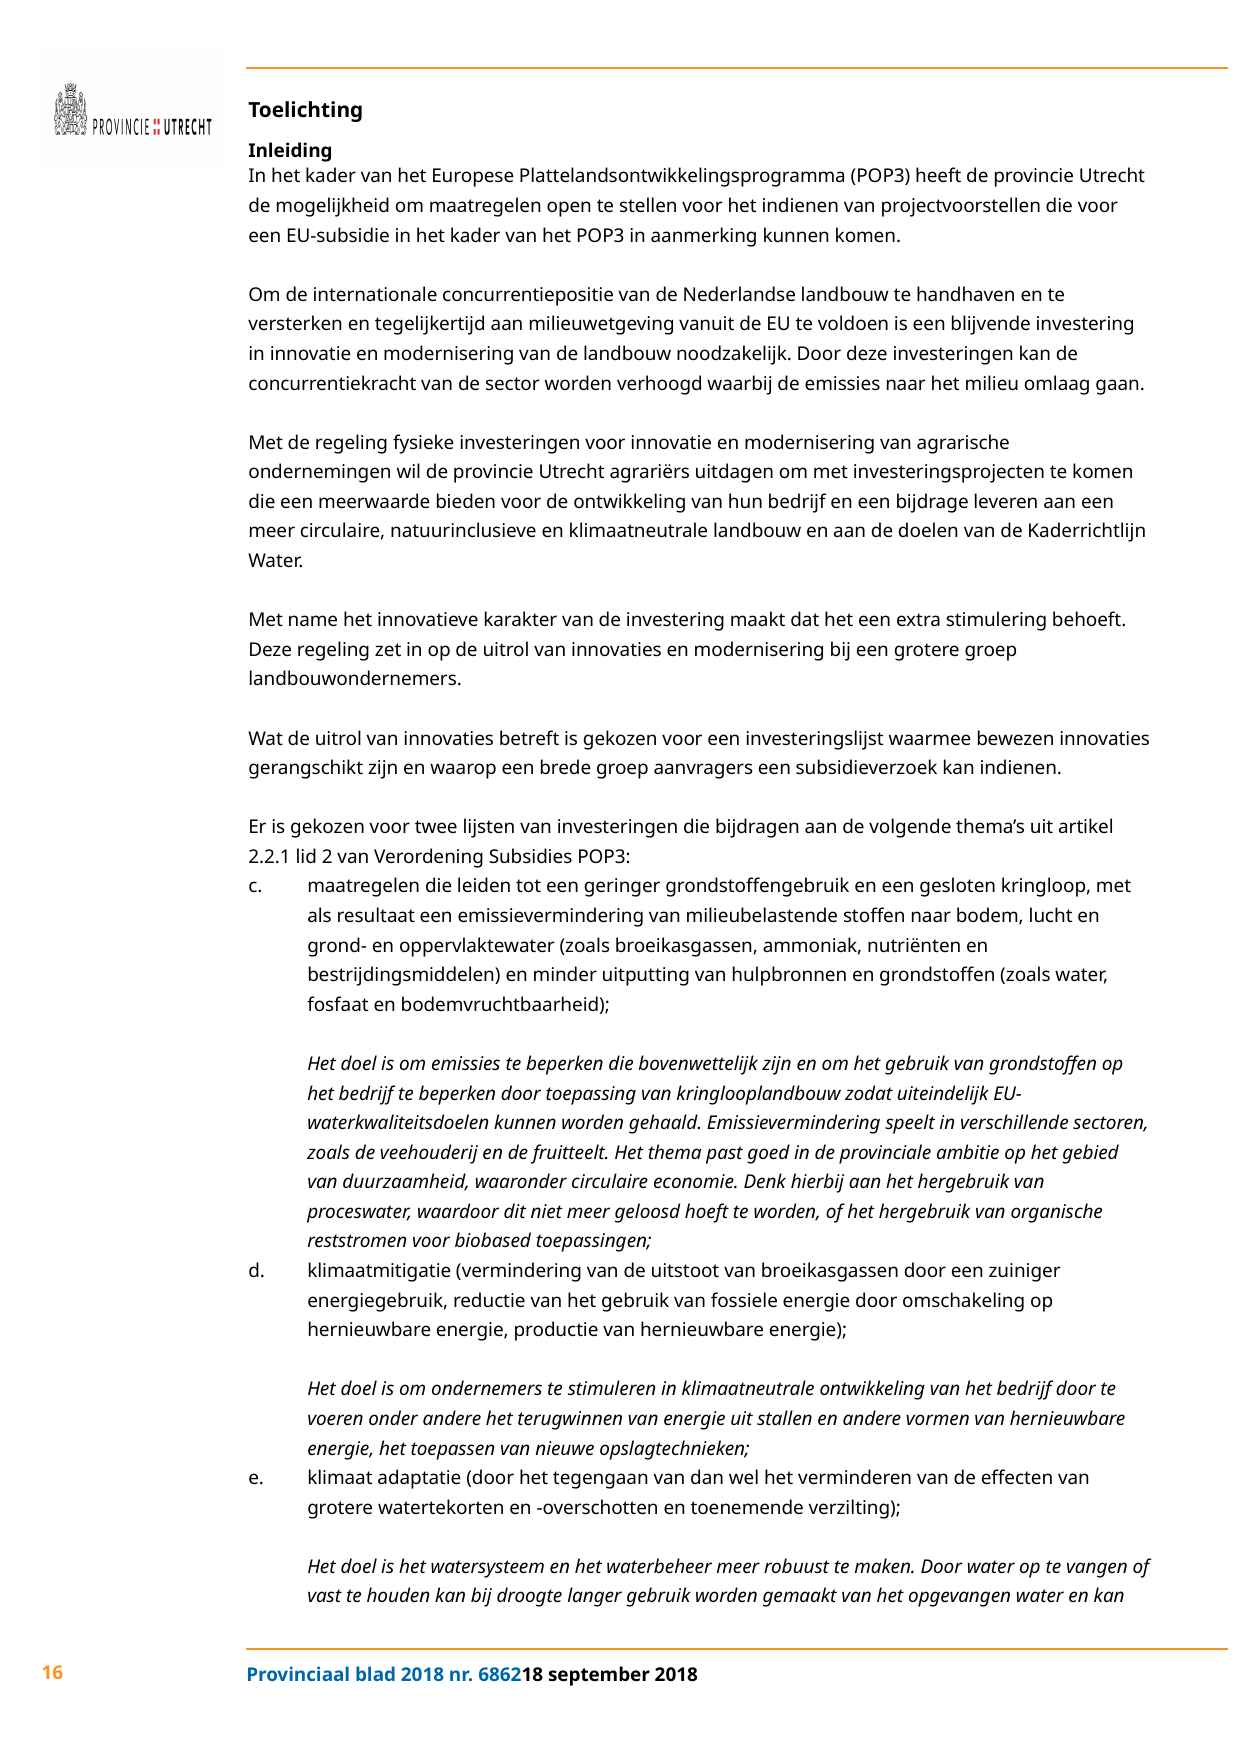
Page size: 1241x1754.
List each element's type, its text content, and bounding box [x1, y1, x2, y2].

text Wat de uitrol van innovaties betreft is gekozen voor een investeringslijst waarmee bewezen innovaties gerangschikt zijn en waarop een brede groep aanvragers een subsidieverzoek kan indienen. [248, 725, 1152, 780]
text Om de internationale concurrentiepositie van de Nederlandse landbouw te handhaven en te versterken en tegelijkertijd aan milieuwetgeving vanuit de EU te voldoen is een blijvende investering in innovatie en modernisering van de landbouw noodzakelijk. Door deze investeringen kan de concurrentiekracht van de sector worden verhoogd waarbij de emissies naar het milieu omlaag gaan. [248, 281, 1152, 395]
text Met de regeling fysieke investeringen voor innovatie en modernisering van agrarische ondernemingen wil de provincie Utrecht agrariërs uitdagen om met investeringsprojecten te komen die een meerwaarde bieden voor de ontwikkeling van hun bedrijf en een bijdrage leveren aan een meer circulaire, natuurinclusieve en klimaatneutrale landbouw en aan de doelen van de Kaderrichtlijn Water. [248, 429, 1152, 573]
list klimaat adaptatie (door het tegengaan van dan wel het verminderen van de effecten van grotere watertekorten en -overschotten en toenemende verzilting); [248, 1464, 1152, 1519]
picture [41, 47, 231, 172]
text Toelichting [248, 95, 1152, 123]
list maatregelen die leiden tot een geringer grondstoffengebruik en een gesloten kringloop, met als resultaat een emissievermindering van milieubelastende stoffen naar bodem, lucht en grond- en oppervlaktewater (zoals broeikasgassen, ammoniak, nutriënten en bestrijdingsmiddelen) en minder uitputting van hulpbronnen en grondstoffen (zoals water, fosfaat en bodemvruchtbaarheid); [248, 873, 1152, 1017]
list Het doel is om ondernemers te stimuleren in klimaatneutrale ontwikkeling van het bedrijf door te voeren onder andere het terugwinnen van energie uit stallen en andere vormen van hernieuwbare energie, het toepassen van nieuwe opslagtechnieken; [248, 1376, 1152, 1460]
text Met name het innovatieve karakter van de investering maakt dat het een extra stimulering behoeft. Deze regeling zet in op de uitrol van innovaties en modernisering bij een grotere groep landbouwondernemers. [248, 606, 1152, 691]
list Het doel is het watersysteem en het waterbeheer meer robuust te maken. Door water op te vangen of vast te houden kan bij droogte langer gebruik worden gemaakt van het opgevangen water en kan [248, 1553, 1152, 1608]
text Inleiding [248, 137, 1152, 163]
text Er is gekozen voor twee lijsten van investeringen die bijdragen aan de volgende thema’s uit artikel 2.2.1 lid 2 van Verordening Subsidies POP3: [248, 813, 1152, 869]
text In het kader van het Europese Plattelandsontwikkelingsprogramma (POP3) heeft de provincie Utrecht de mogelijkheid om maatregelen open te stellen voor het indienen van projectvoorstellen die voor een EU-subsidie in het kader van het POP3 in aanmerking kunnen komen. [248, 163, 1152, 247]
list Het doel is om emissies te beperken die bovenwettelijk zijn en om het gebruik van grondstoffen op het bedrijf te beperken door toepassing van kringlooplandbouw zodat uiteindelijk EU-waterkwaliteitsdoelen kunnen worden gehaald. Emissievermindering speelt in verschillende sectoren, zoals de veehouderij en de fruitteelt. Het thema past goed in de provinciale ambitie op het gebied van duurzaamheid, waaronder circulaire economie. Denk hierbij aan het hergebruik van proceswater, waardoor dit niet meer geloosd hoeft te worden, of het hergebruik van organische reststromen voor biobased toepassingen; [248, 1050, 1152, 1253]
list klimaatmitigatie (vermindering van de uitstoot van broeikasgassen door een zuiniger energiegebruik, reductie van het gebruik van fossiele energie door omschakeling op hernieuwbare energie, productie van hernieuwbare energie); [248, 1257, 1152, 1342]
